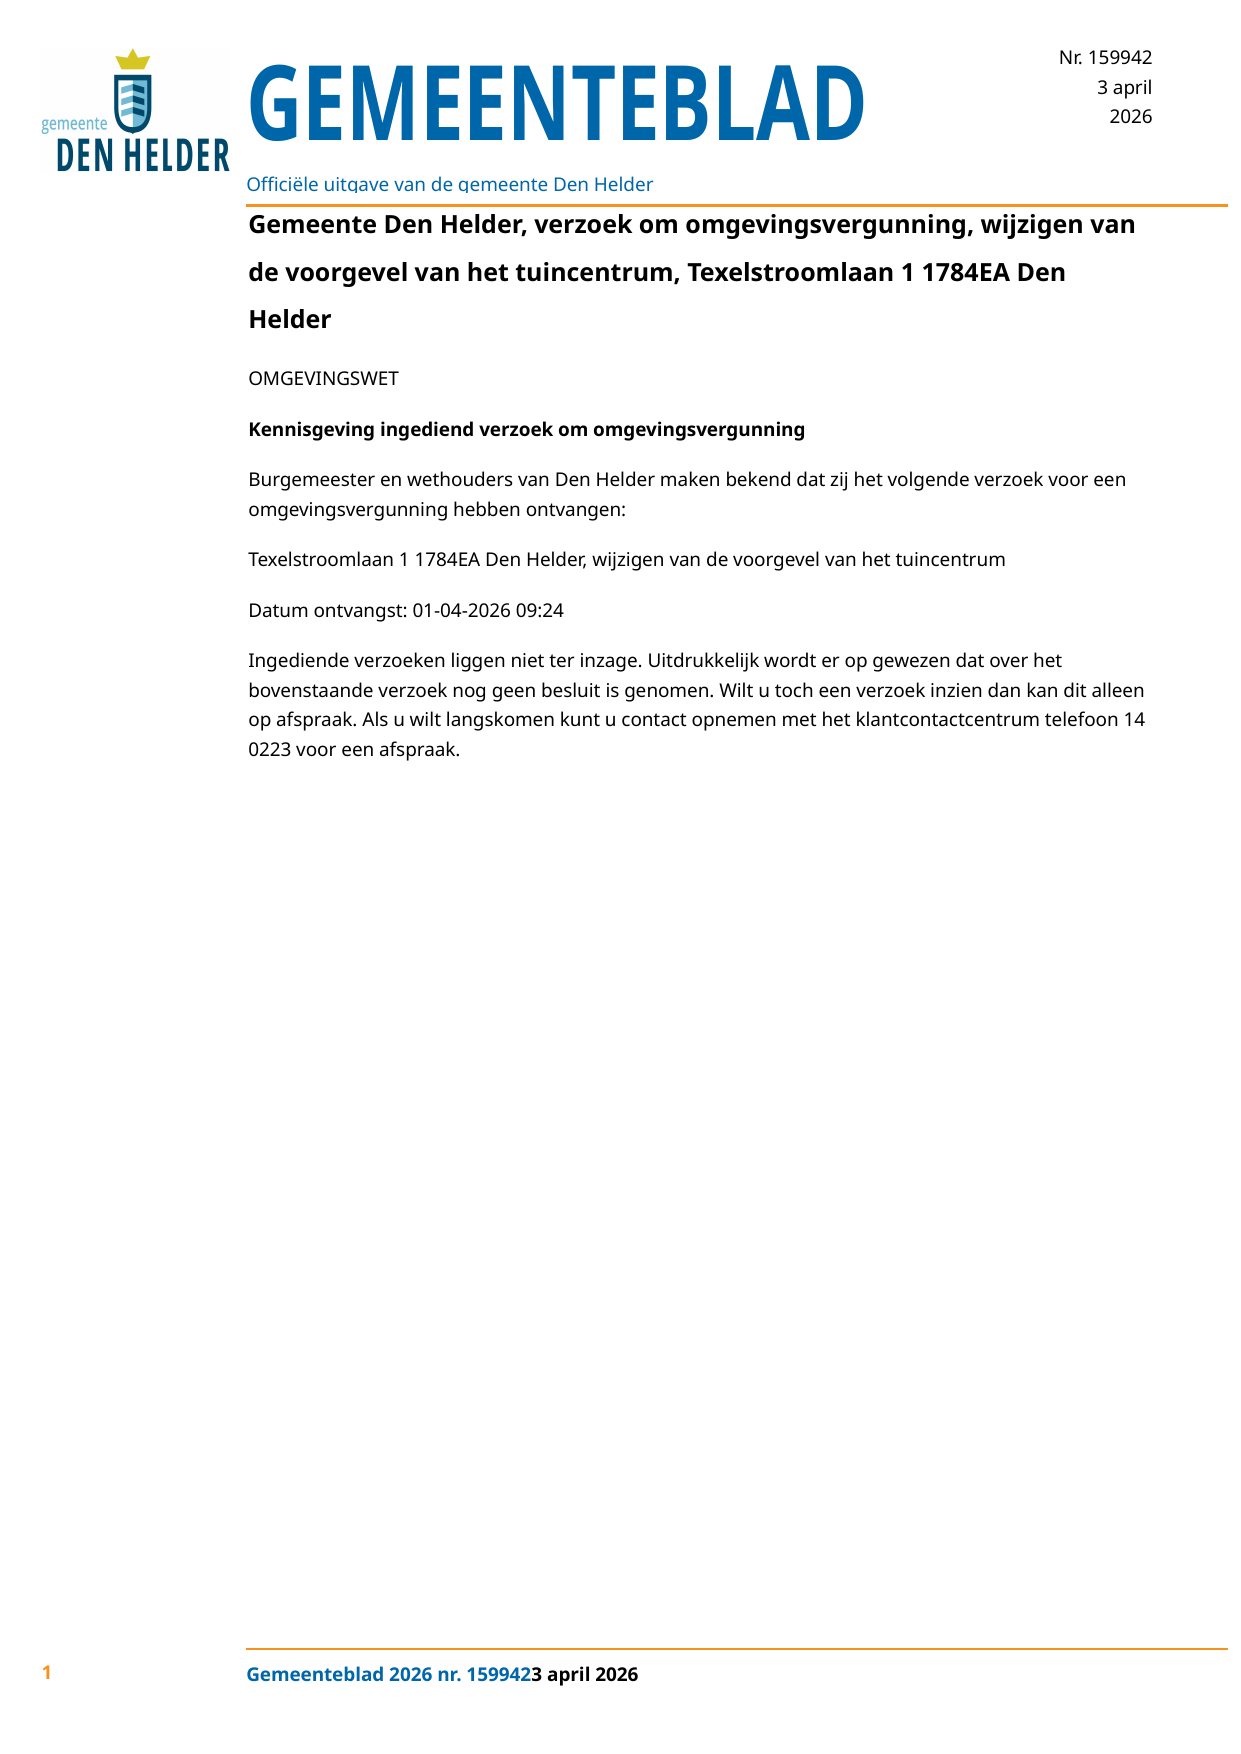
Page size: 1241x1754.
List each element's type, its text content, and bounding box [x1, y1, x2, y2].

text Gemeente Den Helder, verzoek om omgevingsvergunning, wijzigen van de voorgevel van het tuincentrum, Texelstroomlaan 1 1784EA Den Helder [248, 207, 1152, 336]
picture [220, 160, 224, 172]
text Datum ontvangst: 01-04-2026 09:24 [248, 597, 1152, 622]
text OMGEVINGSWET [248, 366, 1152, 391]
picture [182, 144, 187, 165]
text Kennisgeving ingediend verzoek om omgevingsvergunning [248, 416, 1152, 442]
picture [130, 157, 135, 172]
picture [41, 47, 231, 172]
picture [100, 154, 106, 172]
text Ingediende verzoeken liggen niet ter inzage. Uitdrukkelijk wordt er op gewezen dat over het bovenstaande verzoek nog geen besluit is genomen. Wilt u toch een verzoek inzien dan kan dit alleen op afspraak. Als u wilt langskomen kunt u contact opnemen met het klantcontactcentrum telefoon 14 0223 voor een afspraak. [248, 647, 1152, 762]
picture [63, 144, 68, 165]
text Texelstroomlaan 1 1784EA Den Helder, wijzigen van de voorgevel van het tuincentrum [248, 546, 1152, 572]
text Burgemeester en wethouders van Den Helder maken bekend dat zij het volgende verzoek voor een omgevingsvergunning hebben ontvangen: [248, 466, 1152, 522]
